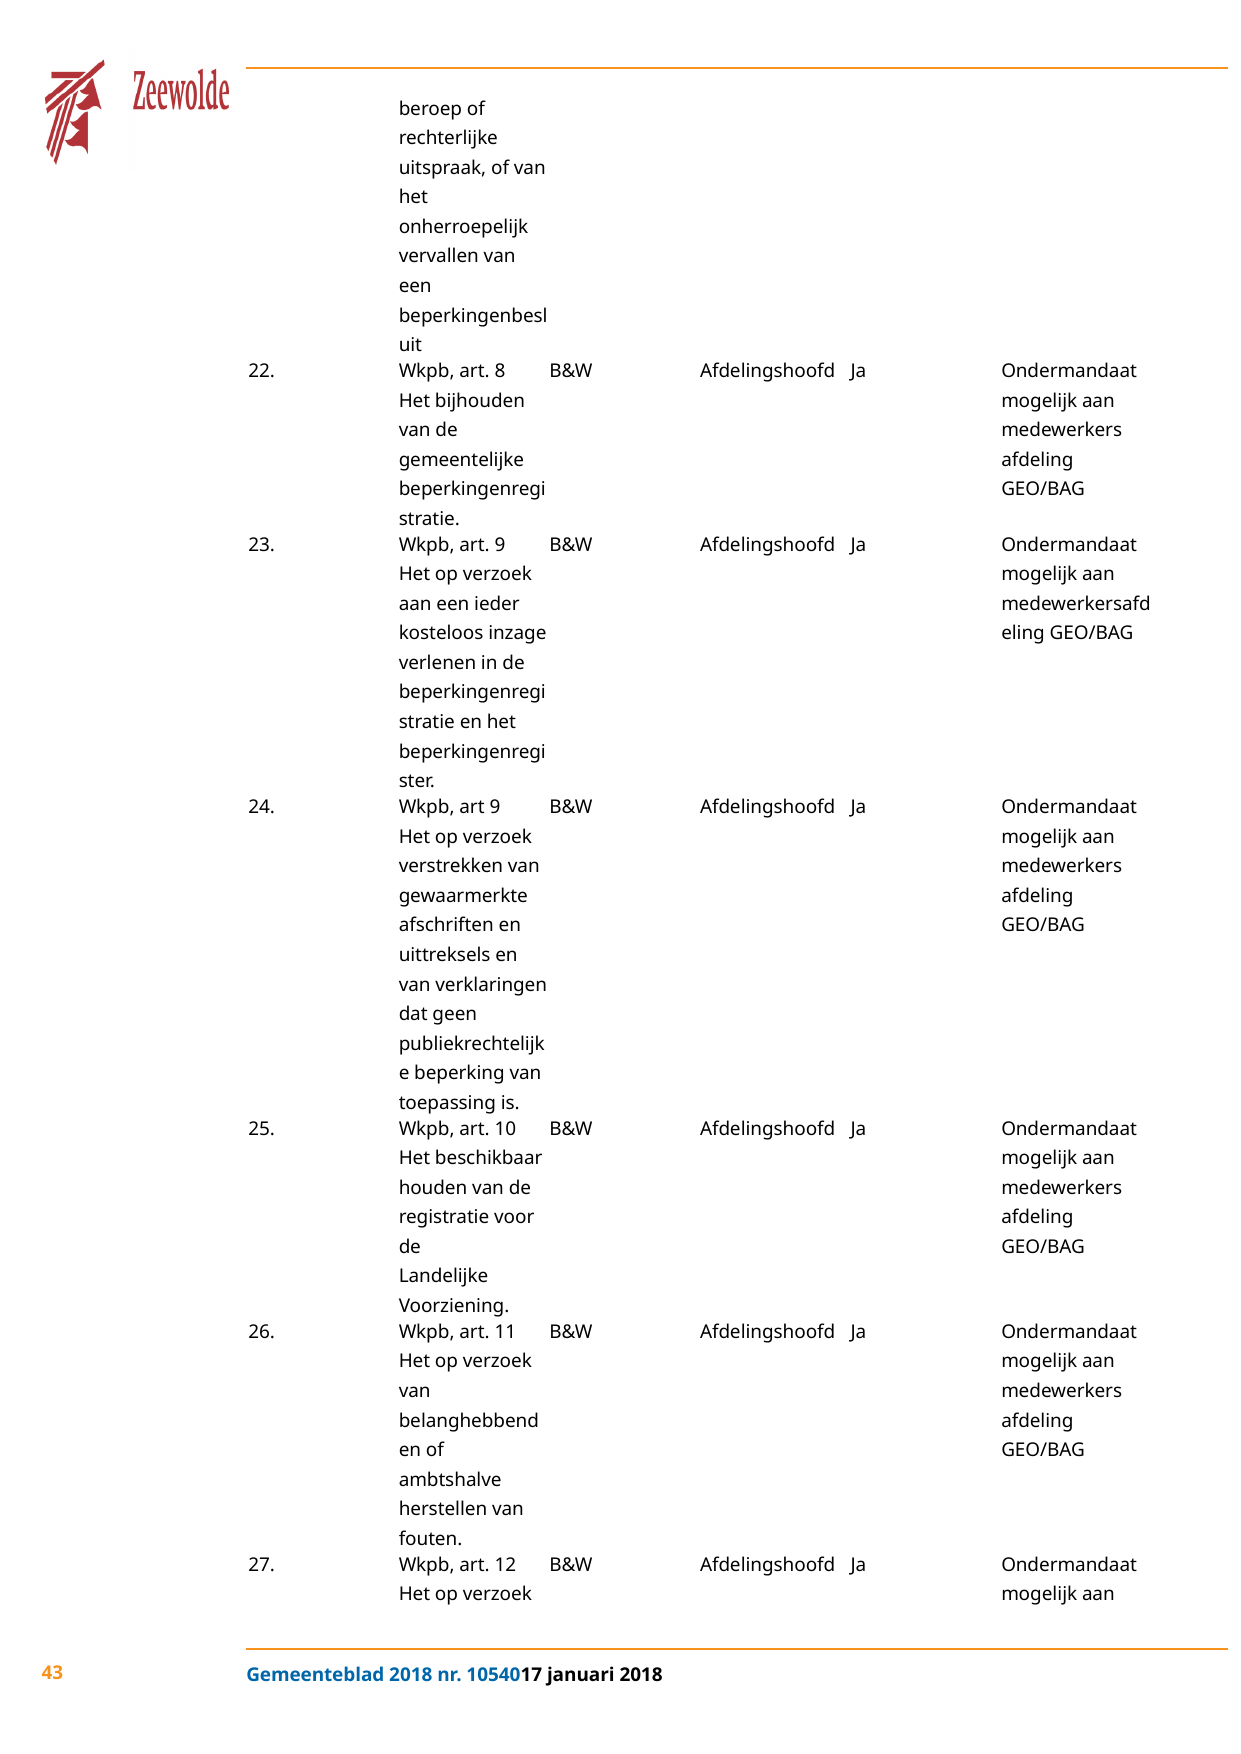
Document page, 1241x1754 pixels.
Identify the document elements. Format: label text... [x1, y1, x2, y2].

table_cell Ondermandaat mogelijk aan [1001, 1551, 1152, 1606]
table_cell [850, 95, 1001, 357]
table_cell [1001, 95, 1152, 357]
table_cell Afdelingshoofd [700, 531, 850, 793]
table_cell Ondermandaat mogelijk aan medewerkers afdeling GEO/BAG [1001, 357, 1152, 531]
table_cell Ja [850, 531, 1001, 793]
table_cell B&W [549, 793, 700, 1115]
table_cell Afdelingshoofd [700, 1551, 850, 1606]
table_cell Ja [850, 357, 1001, 531]
table_cell [248, 1115, 398, 1318]
table_cell Ondermandaat mogelijk aan medewerkers afdeling GEO/BAG [1001, 1115, 1152, 1318]
table_cell B&W [549, 1115, 700, 1318]
table_cell Wkpb, art. 8 Het bijhouden van de gemeentelijke beperkingenregistratie. [399, 357, 549, 531]
table_cell [248, 357, 398, 531]
table_cell B&W [549, 1551, 700, 1606]
table_cell [700, 95, 850, 357]
table_cell [248, 1551, 398, 1606]
table_cell Wkpb, art. 12 Het op verzoek [399, 1551, 549, 1606]
table_cell Afdelingshoofd [700, 1115, 850, 1318]
table_cell Wkpb, art. 9 Het op verzoek aan een ieder kosteloos inzage verlenen in de beperkingenregistratie en het beperkingenregister. [399, 531, 549, 793]
table_cell Wkpb, art. 10 Het beschikbaar houden van de registratie voor de Landelijke Voorziening. [399, 1115, 549, 1318]
table_cell [248, 1318, 398, 1551]
table_cell Ja [850, 1318, 1001, 1551]
table_cell Ondermandaat mogelijk aan medewerkers afdeling GEO/BAG [1001, 793, 1152, 1115]
table_cell [248, 531, 398, 793]
table_cell Ondermandaat mogelijk aan medewerkersafdeling GEO/BAG [1001, 531, 1152, 793]
table_cell Wkpb, art 9 Het op verzoek verstrekken van gewaarmerkte afschriften en uittreksels en van verklaringen dat geen publiekrechtelijke beperking van toepassing is. [399, 793, 549, 1115]
table_cell [248, 95, 398, 357]
table_cell [248, 793, 398, 1115]
table_cell Afdelingshoofd [700, 357, 850, 531]
table_cell Ja [850, 793, 1001, 1115]
table_cell B&W [549, 357, 700, 531]
table_cell Afdelingshoofd [700, 793, 850, 1115]
table_cell Ja [850, 1551, 1001, 1606]
table_cell B&W [549, 1318, 700, 1551]
table_cell beroep of rechterlijke uitspraak, of van het onherroepelijk vervallen van een beperkingenbesluit [399, 95, 549, 357]
table_cell Ja [850, 1115, 1001, 1318]
table_cell B&W [549, 531, 700, 793]
table_cell Ondermandaat mogelijk aan medewerkers afdeling GEO/BAG [1001, 1318, 1152, 1551]
table_cell Wkpb, art. 11 Het op verzoek van belanghebbenden of ambtshalve herstellen van fouten. [399, 1318, 549, 1551]
picture [41, 47, 231, 172]
table_cell [549, 95, 700, 357]
table_cell Afdelingshoofd [700, 1318, 850, 1551]
